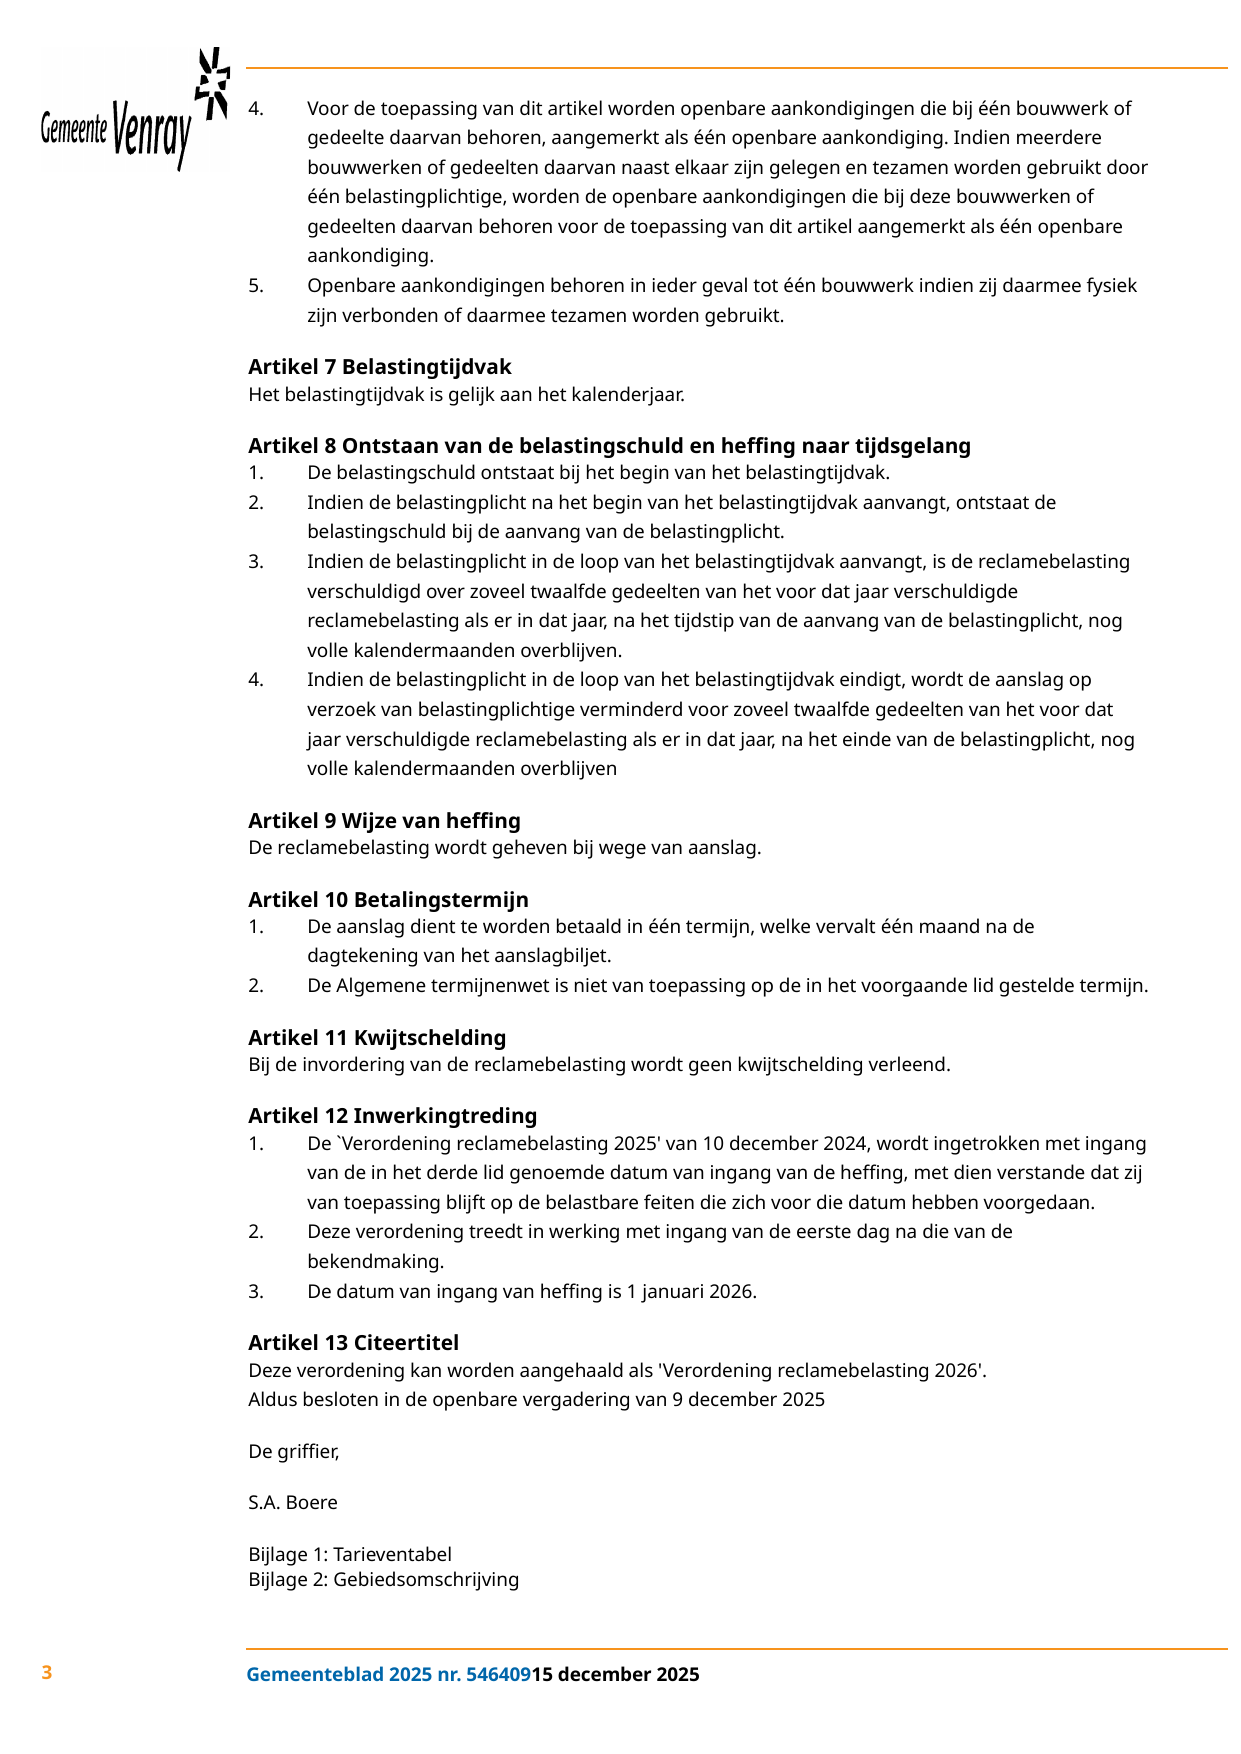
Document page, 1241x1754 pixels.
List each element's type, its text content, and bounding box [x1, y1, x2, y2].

text S.A. Boere [248, 1489, 1152, 1515]
list De datum van ingang van heffing is 1 januari 2026. [248, 1278, 1152, 1304]
text Artikel 9 Wijze van heffing [248, 806, 1152, 834]
text Bijlage 2: Gebiedsomschrijving [248, 1566, 1152, 1592]
list Deze verordening treedt in werking met ingang van de eerste dag na die van de bekendmaking. [248, 1219, 1152, 1274]
list De belastingschuld ontstaat bij het begin van het belastingtijdvak. [248, 459, 1152, 485]
text Aldus besloten in de openbare vergadering van 9 december 2025 [248, 1386, 1152, 1412]
list De aanslag dient te worden betaald in één termijn, welke vervalt één maand na de dagtekening van het aanslagbiljet. [248, 913, 1152, 968]
list De `Verordening reclamebelasting 2025' van 10 december 2024, wordt ingetrokken met ingang van de in het derde lid genoemde datum van ingang van de heffing, met dien verstande dat zij van toepassing blijft op de belastbare feiten die zich voor die datum hebben voorgedaan. [248, 1130, 1152, 1215]
text Artikel 11 Kwijtschelding [248, 1023, 1152, 1051]
list Voor de toepassing van dit artikel worden openbare aankondigingen die bij één bouwwerk of gedeelte daarvan behoren, aangemerkt als één openbare aankondiging. Indien meerdere bouwwerken of gedeelten daarvan naast elkaar zijn gelegen en tezamen worden gebruikt door één belastingplichtige, worden de openbare aankondigingen die bij deze bouwwerken of gedeelten daarvan behoren voor de toepassing van dit artikel aangemerkt als één openbare aankondiging. [248, 95, 1152, 268]
text Het belastingtijdvak is gelijk aan het kalenderjaar. [248, 381, 1152, 406]
text Artikel 13 Citeertitel [248, 1328, 1152, 1357]
list De Algemene termijnenwet is niet van toepassing op de in het voorgaande lid gestelde termijn. [248, 972, 1152, 998]
list Indien de belastingplicht in de loop van het belastingtijdvak aanvangt, is de reclamebelasting verschuldigd over zoveel twaalfde gedeelten van het voor dat jaar verschuldigde reclamebelasting als er in dat jaar, na het tijdstip van de aanvang van de belastingplicht, nog volle kalendermaanden overblijven. [248, 548, 1152, 663]
text Deze verordening kan worden aangehaald als 'Verordening reclamebelasting 2026'. [248, 1357, 1152, 1382]
text De reclamebelasting wordt geheven bij wege van aanslag. [248, 834, 1152, 860]
list Openbare aankondigingen behoren in ieder geval tot één bouwwerk indien zij daarmee fysiek zijn verbonden of daarmee tezamen worden gebruikt. [248, 272, 1152, 328]
text Bij de invordering van de reclamebelasting wordt geen kwijtschelding verleend. [248, 1051, 1152, 1077]
picture [41, 47, 231, 172]
text Bijlage 1: Tarieventabel [248, 1541, 1152, 1566]
text Artikel 8 Ontstaan van de belastingschuld en heffing naar tijdsgelang [248, 431, 1152, 459]
list Indien de belastingplicht in de loop van het belastingtijdvak eindigt, wordt de aanslag op verzoek van belastingplichtige verminderd voor zoveel twaalfde gedeelten van het voor dat jaar verschuldigde reclamebelasting als er in dat jaar, na het einde van de belastingplicht, nog volle kalendermaanden overblijven [248, 667, 1152, 781]
list Indien de belastingplicht na het begin van het belastingtijdvak aanvangt, ontstaat de belastingschuld bij de aanvang van de belastingplicht. [248, 489, 1152, 544]
text Artikel 10 Betalingstermijn [248, 885, 1152, 913]
text Artikel 7 Belastingtijdvak [248, 352, 1152, 381]
text De griffier, [248, 1438, 1152, 1463]
text Artikel 12 Inwerkingtreding [248, 1102, 1152, 1130]
